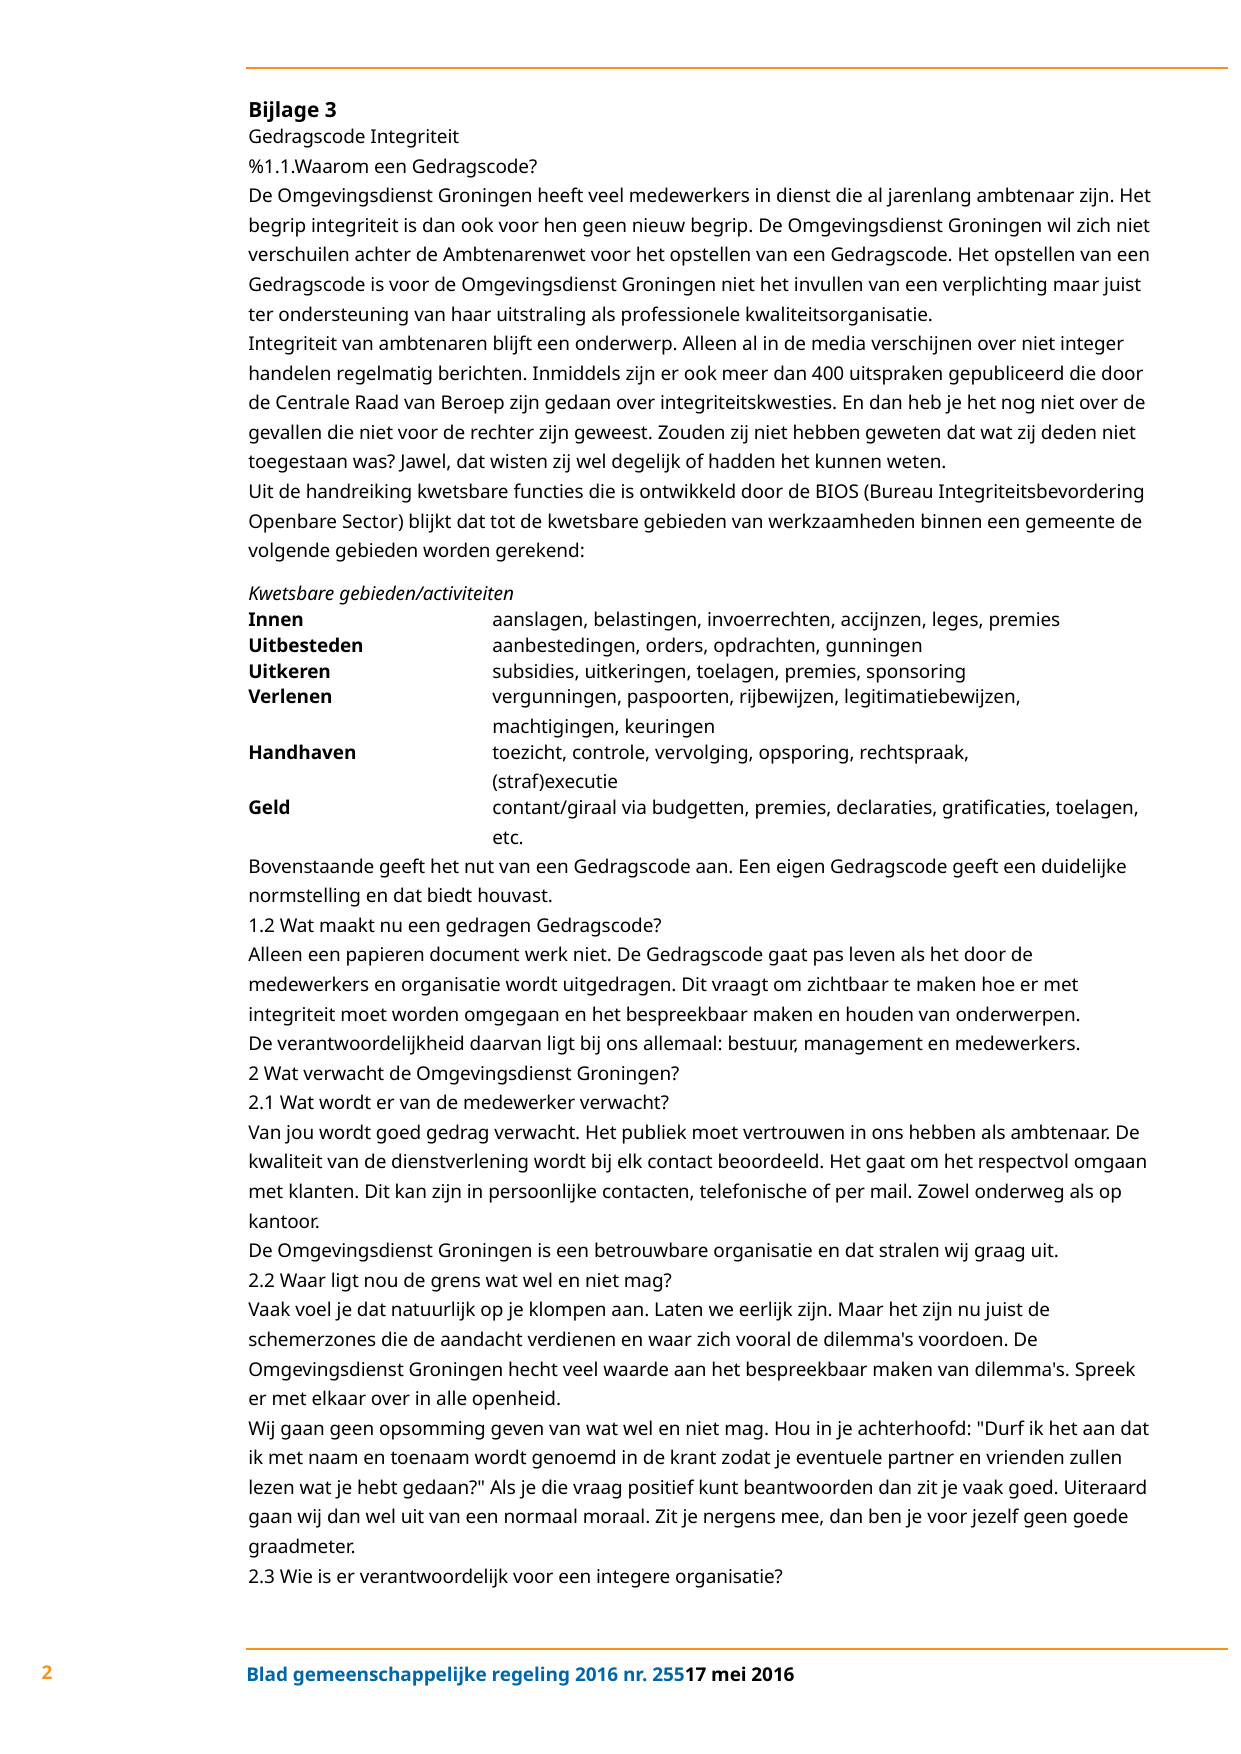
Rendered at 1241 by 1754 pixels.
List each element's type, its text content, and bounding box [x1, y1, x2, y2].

text De Omgevingsdienst Groningen is een betrouwbare organisatie en dat stralen wij graag uit. [248, 1237, 1152, 1263]
text Vaak voel je dat natuurlijk op je klompen aan. Laten we eerlijk zijn. Maar het zijn nu juist de schemerzones die de aandacht verdienen en waar zich vooral de dilemma's voordoen. De Omgevingsdienst Groningen hecht veel waarde aan het bespreekbaar maken van dilemma's. Spreek er met elkaar over in alle openheid. [248, 1297, 1152, 1411]
text Wij gaan geen opsomming geven van wat wel en niet mag. Hou in je achterhoofd: "Durf ik het aan dat ik met naam en toenaam wordt genoemd in de krant zodat je eventuele partner en vrienden zullen lezen wat je hebt gedaan?" Als je die vraag positief kunt beantwoorden dan zit je vaak goed. Uiteraard gaan wij dan wel uit van een normaal moraal. Zit je nergens mee, dan ben je voor jezelf geen goede graadmeter. [248, 1415, 1152, 1559]
text Uit de handreiking kwetsbare functies die is ontwikkeld door de BIOS (Bureau Integriteitsbevordering Openbare Sector) blijkt dat tot de kwetsbare gebieden van werkzaamheden binnen een gemeente de volgende gebieden worden gerekend: [248, 478, 1152, 563]
picture [41, 47, 231, 172]
table_header aanslagen, belastingen, invoerrechten, accijnzen, leges, premies [492, 606, 1152, 632]
table_cell aanbestedingen, orders, opdrachten, gunningen [492, 632, 1152, 658]
text Gedragscode Integriteit [248, 123, 1152, 149]
table_header Innen [248, 606, 492, 632]
text 2.1 Wat wordt er van de medewerker verwacht? [248, 1089, 1152, 1115]
text 1.2 Wat maakt nu een gedragen Gedragscode? [248, 912, 1152, 938]
text 2.3 Wie is er verantwoordelijk voor een integere organisatie? [248, 1563, 1152, 1588]
text 2.2 Waar ligt nou de grens wat wel en niet mag? [248, 1267, 1152, 1293]
text Integriteit van ambtenaren blijft een onderwerp. Alleen al in de media verschijnen over niet integer handelen regelmatig berichten. Inmiddels zijn er ook meer dan 400 uitspraken gepubliceerd die door de Centrale Raad van Beroep zijn gedaan over integriteitskwesties. En dan heb je het nog niet over de gevallen die niet voor de rechter zijn geweest. Zouden zij niet hebben geweten dat wat zij deden niet toegestaan was? Jawel, dat wisten zij wel degelijk of hadden het kunnen weten. [248, 330, 1152, 474]
table_cell vergunningen, paspoorten, rijbewijzen, legitimatiebewijzen, machtigingen, keuringen [492, 684, 1152, 739]
table_cell Geld [248, 794, 492, 849]
table_cell contant/giraal via budgetten, premies, declaraties, gratificaties, toelagen, etc. [492, 794, 1152, 849]
table_cell subsidies, uitkeringen, toelagen, premies, sponsoring [492, 658, 1152, 684]
text Van jou wordt goed gedrag verwacht. Het publiek moet vertrouwen in ons hebben als ambtenaar. De kwaliteit van de dienstverlening wordt bij elk contact beoordeeld. Het gaat om het respectvol omgaan met klanten. Dit kan zijn in persoonlijke contacten, telefonische of per mail. Zowel onderweg als op kantoor. [248, 1119, 1152, 1233]
text De Omgevingsdienst Groningen heeft veel medewerkers in dienst die al jarenlang ambtenaar zijn. Het begrip integriteit is dan ook voor hen geen nieuw begrip. De Omgevingsdienst Groningen wil zich niet verschuilen achter de Ambtenarenwet voor het opstellen van een Gedragscode. Het opstellen van een Gedragscode is voor de Omgevingsdienst Groningen niet het invullen van een verplichting maar juist ter ondersteuning van haar uitstraling als professionele kwaliteitsorganisatie. [248, 182, 1152, 327]
table_cell Handhaven [248, 739, 492, 794]
table_cell toezicht, controle, vervolging, opsporing, rechtspraak, (straf)executie [492, 739, 1152, 794]
table_cell Uitbesteden [248, 632, 492, 658]
text Alleen een papieren document werk niet. De Gedragscode gaat pas leven als het door de medewerkers en organisatie wordt uitgedragen. Dit vraagt om zichtbaar te maken hoe er met integriteit moet worden omgegaan en het bespreekbaar maken en houden van onderwerpen. [248, 942, 1152, 1026]
text Bovenstaande geeft het nut van een Gedragscode aan. Een eigen Gedragscode geeft een duidelijke normstelling en dat biedt houvast. [248, 853, 1152, 908]
table_cell Verlenen [248, 684, 492, 739]
text De verantwoordelijkheid daarvan ligt bij ons allemaal: bestuur, management en medewerkers. [248, 1030, 1152, 1056]
table_cell Uitkeren [248, 658, 492, 684]
text 2 Wat verwacht de Omgevingsdienst Groningen? [248, 1060, 1152, 1086]
text %1.1.Waarom een Gedragscode? [248, 153, 1152, 179]
text Kwetsbare gebieden/activiteiten [248, 581, 1152, 606]
text Bijlage 3 [248, 95, 1152, 123]
